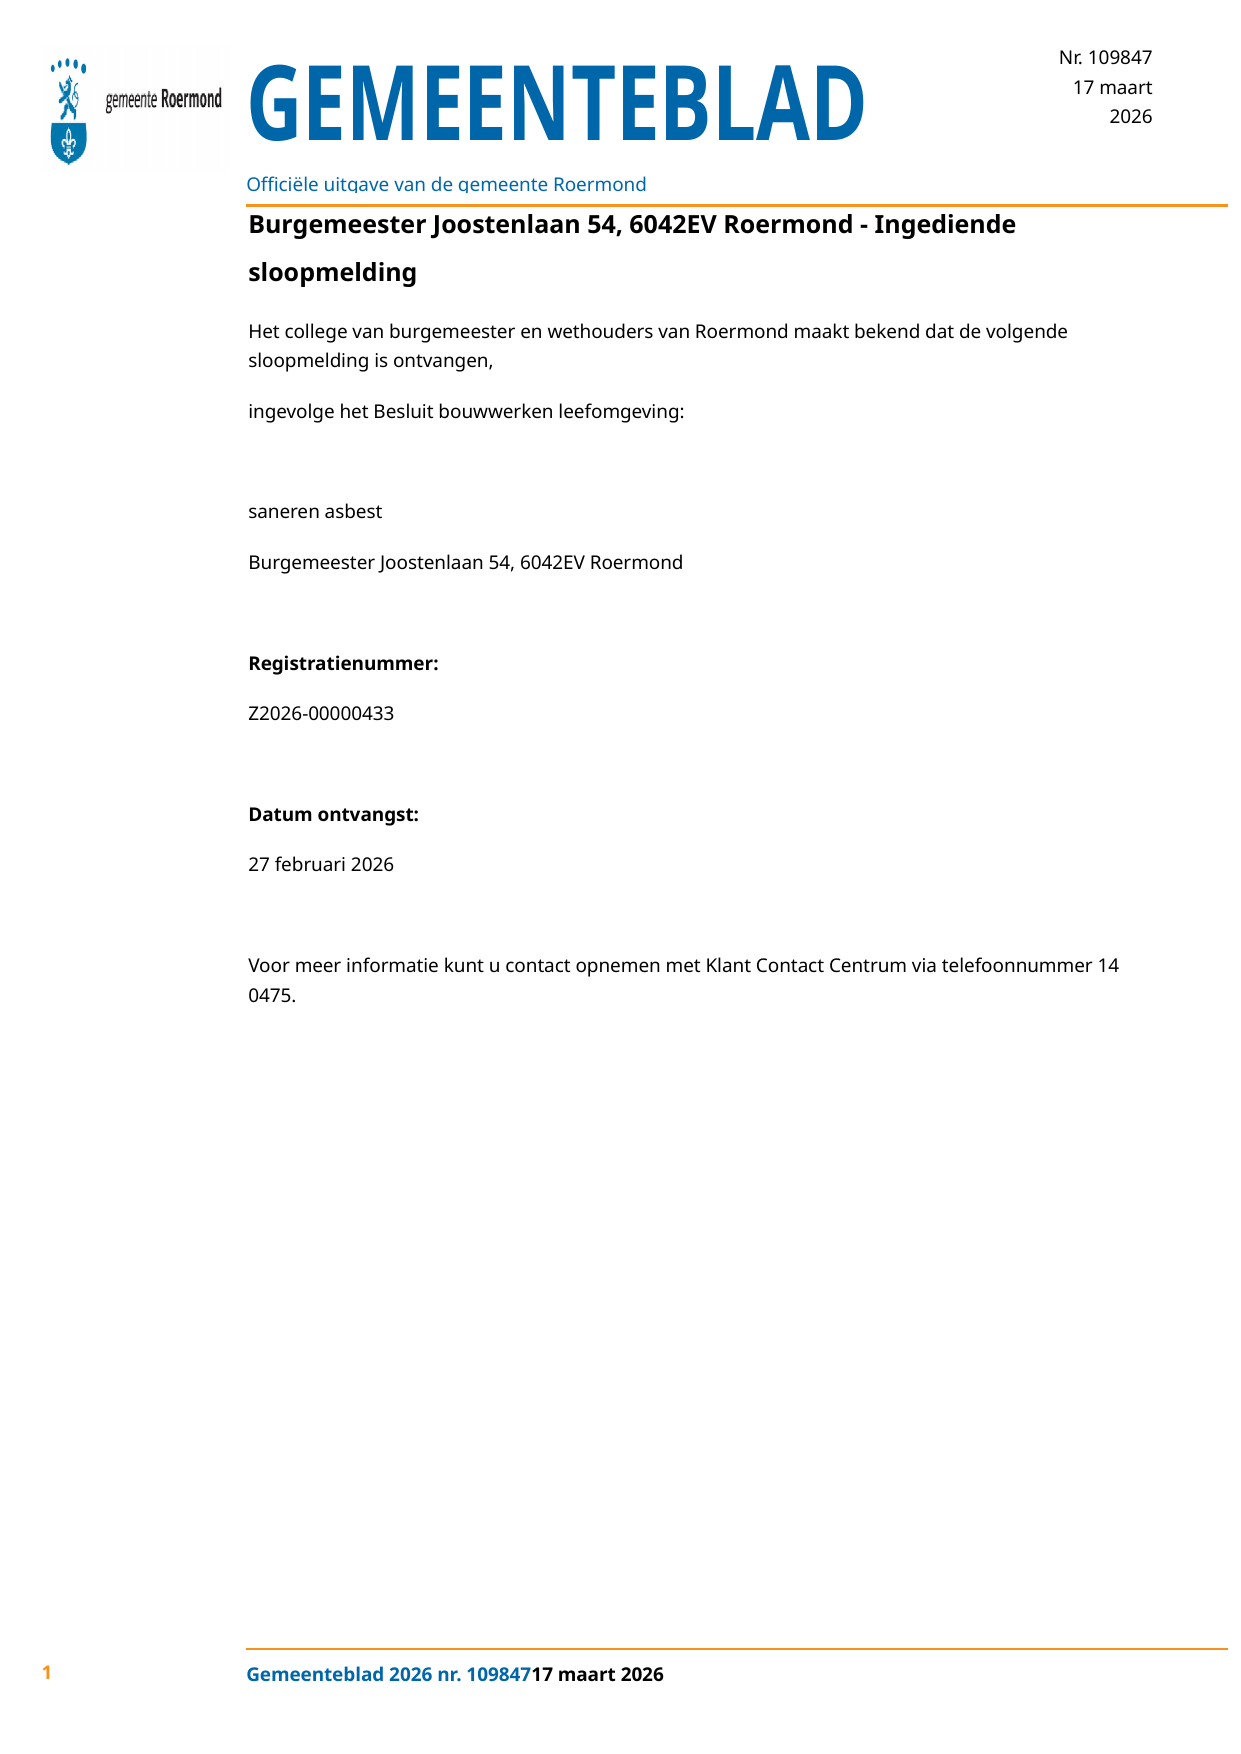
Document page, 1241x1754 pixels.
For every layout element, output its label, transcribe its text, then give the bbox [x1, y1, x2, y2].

picture [41, 47, 231, 172]
text Burgemeester Joostenlaan 54, 6042EV Roermond [248, 549, 1152, 575]
text Voor meer informatie kunt u contact opnemen met Klant Contact Centrum via telefoonnummer 14 0475. [248, 952, 1152, 1008]
text 27 februari 2026 [248, 852, 1152, 877]
text Datum ontvangst: [248, 801, 1152, 827]
text Het college van burgemeester en wethouders van Roermond maakt bekend dat de volgende sloopmelding is ontvangen, [248, 318, 1152, 373]
text Burgemeester Joostenlaan 54, 6042EV Roermond - Ingediende sloopmelding [248, 207, 1152, 288]
text saneren asbest [248, 499, 1152, 524]
text Z2026-00000433 [248, 700, 1152, 726]
text Registratienummer: [248, 650, 1152, 676]
text ingevolge het Besluit bouwwerken leefomgeving: [248, 398, 1152, 424]
